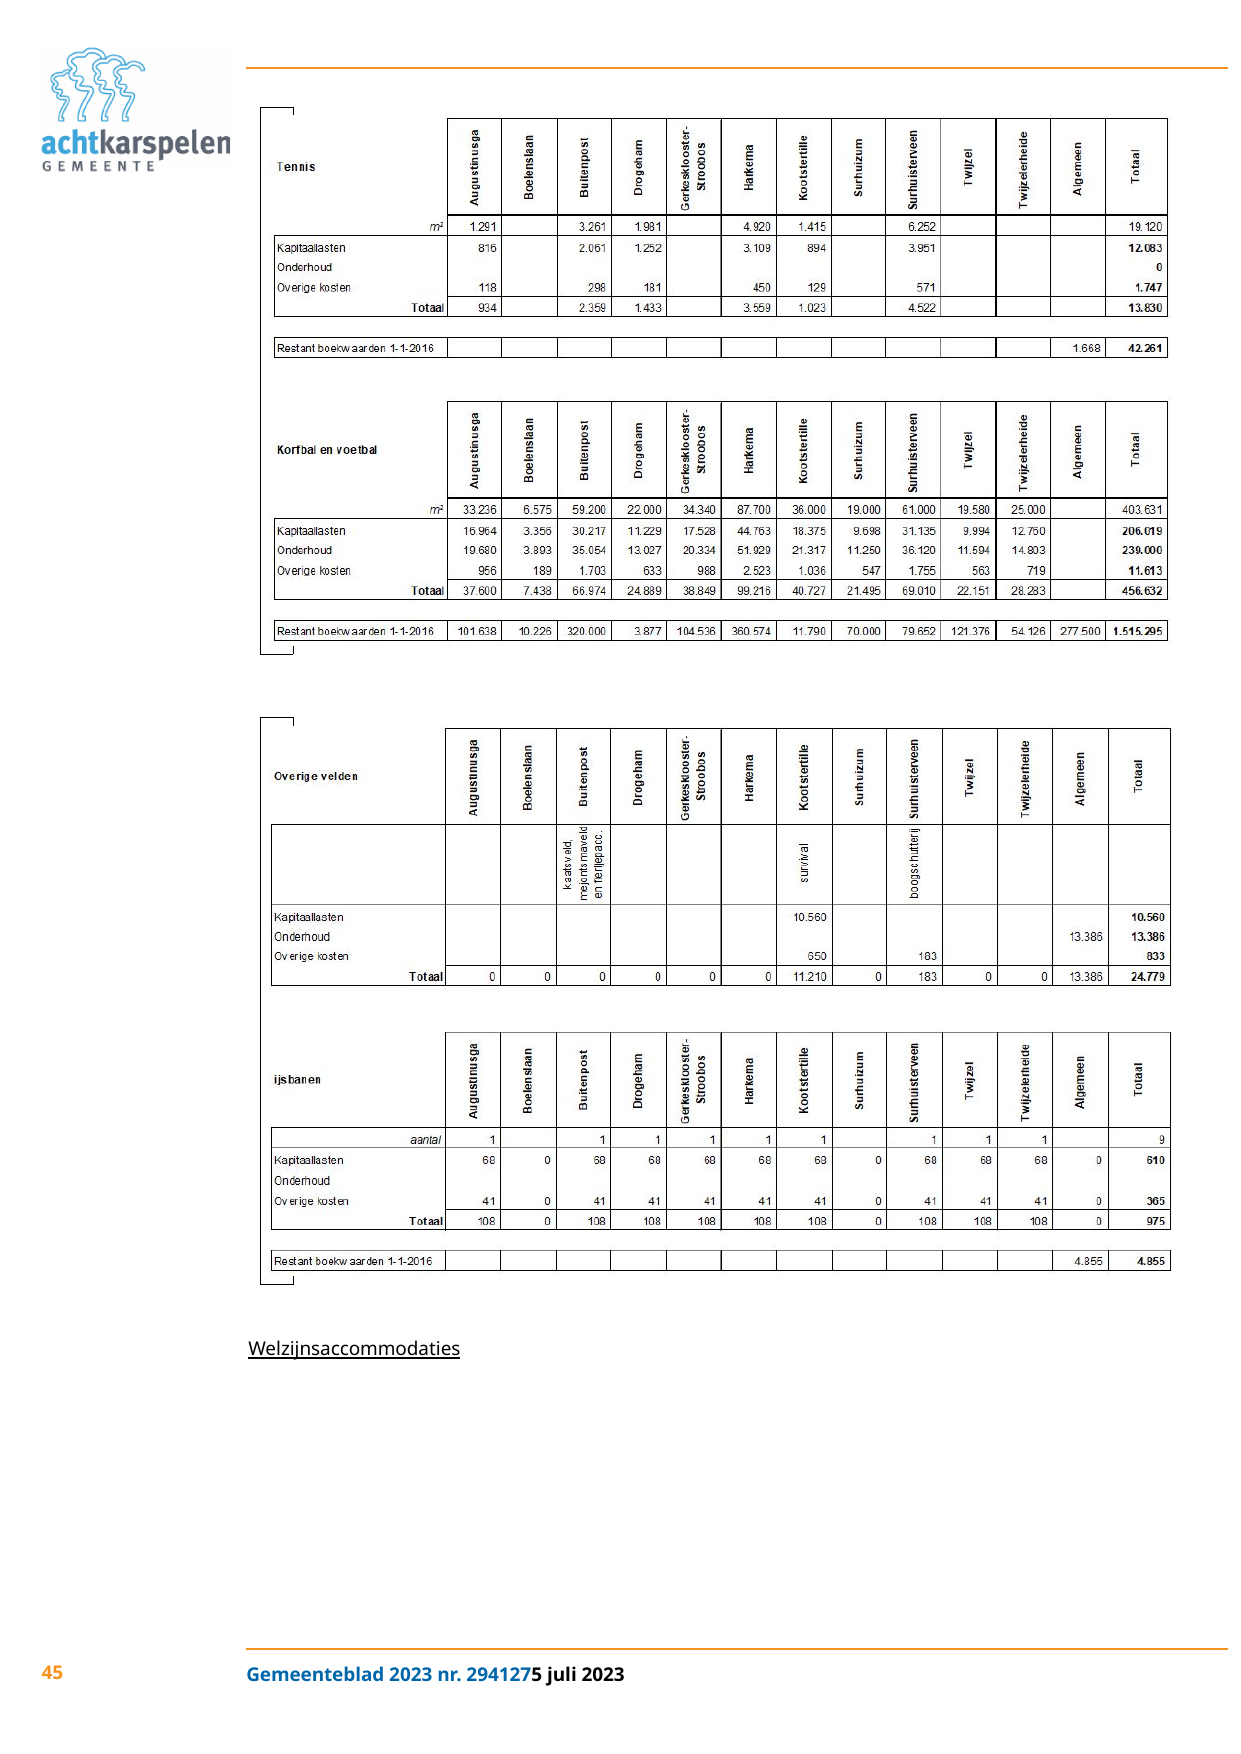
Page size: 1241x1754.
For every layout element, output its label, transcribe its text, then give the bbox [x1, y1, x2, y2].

picture [41, 47, 231, 172]
picture [268, 726, 1173, 1276]
text Welzijnsaccommodaties [248, 1335, 1152, 1361]
picture [268, 115, 1173, 646]
